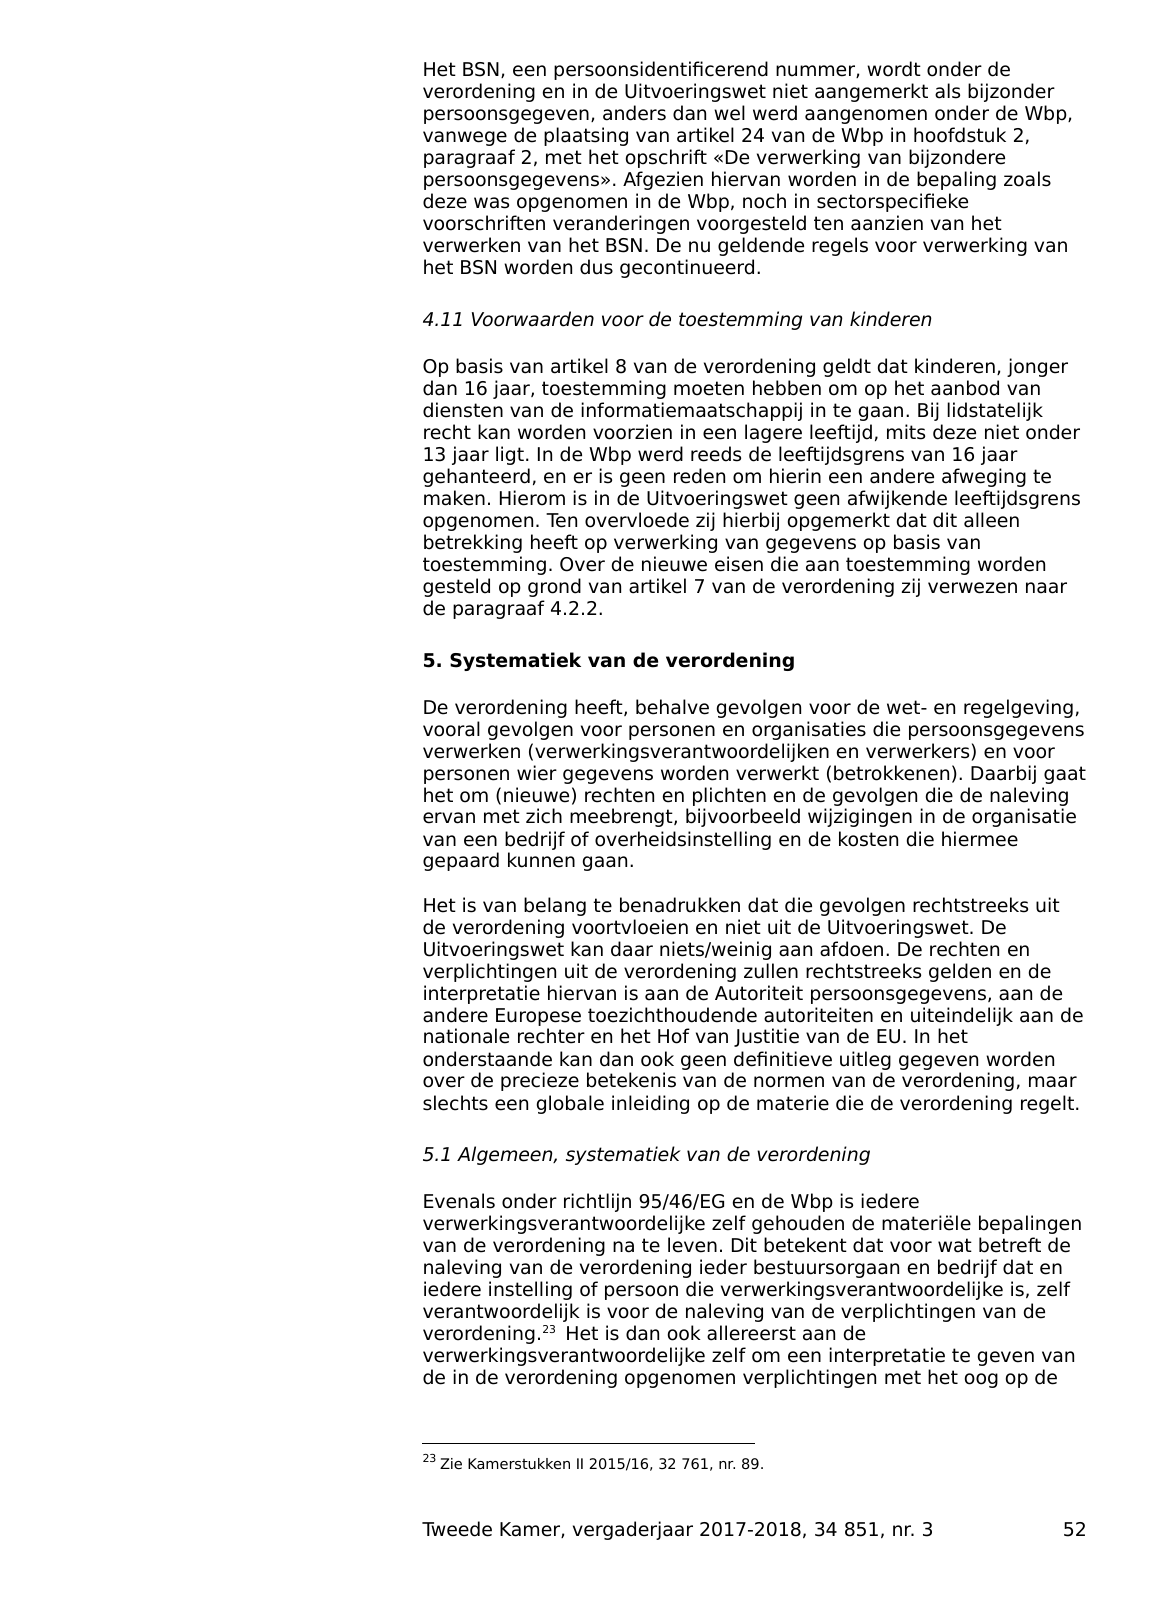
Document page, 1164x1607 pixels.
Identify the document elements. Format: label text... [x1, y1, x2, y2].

text De verordening heeft, behalve gevolgen voor de wet- en regelgeving, vooral gevolgen voor personen en organisaties die persoonsgegevens verwerken (verwerkingsverantwoordelijken en verwerkers) en voor personen wier gegevens worden verwerkt (betrokkenen). Daarbij gaat het om (nieuwe) rechten en plichten en de gevolgen die de naleving ervan met zich meebrengt, bijvoorbeeld wijzigingen in de organisatie van een bedrijf of overheidsinstelling en de kosten die hiermee gepaard kunnen gaan. [422, 697, 1087, 872]
text Het is van belang te benadrukken dat die gevolgen rechtstreeks uit de verordening voortvloeien en niet uit de Uitvoeringswet. De Uitvoeringswet kan daar niets/weinig aan afdoen. De rechten en verplichtingen uit de verordening zullen rechtstreeks gelden en de interpretatie hiervan is aan de Autoriteit persoonsgegevens, aan de andere Europese toezichthoudende autoriteiten en uiteindelijk aan de nationale rechter en het Hof van Justitie van de EU. In het onderstaande kan dan ook geen definitieve uitleg gegeven worden over de precieze betekenis van de normen van de verordening, maar slechts een globale inleiding op de materie die de verordening regelt. [422, 894, 1087, 1114]
subtitle 5.1 Algemeen, systematiek van de verordening [422, 1144, 1087, 1166]
text Evenals onder richtlijn 95/46/EG en de Wbp is iedere verwerkingsverantwoordelijke zelf gehouden de materiële bepalingen van de verordening na te leven. Dit betekent dat voor wat betreft de naleving van de verordening ieder bestuursorgaan en bedrijf dat en iedere instelling of persoon die verwerkingsverantwoordelijke is, zelf verantwoordelijk is voor de naleving van de verplichtingen van de verordening. Het is dan ook allereerst aan de verwerkingsverantwoordelijke zelf om een interpretatie te geven van de in de verordening opgenomen verplichtingen met het oog op de [422, 1191, 1087, 1389]
subtitle 4.11 Voorwaarden voor de toestemming van kinderen [422, 309, 1087, 331]
subtitle 5. Systematiek van de verordening [422, 649, 1087, 672]
text Op basis van artikel 8 van de verordening geldt dat kinderen, jonger dan 16 jaar, toestemming moeten hebben om op het aanbod van diensten van de informatiemaatschappij in te gaan. Bij lidstatelijk recht kan worden voorzien in een lagere leeftijd, mits deze niet onder 13 jaar ligt. In de Wbp werd reeds de leeftijdsgrens van 16 jaar gehanteerd, en er is geen reden om hierin een andere afweging te maken. Hierom is in de Uitvoeringswet geen afwijkende leeftijdsgrens opgenomen. Ten overvloede zij hierbij opgemerkt dat dit alleen betrekking heeft op verwerking van gegevens op basis van toestemming. Over de nieuwe eisen die aan toestemming worden gesteld op grond van artikel 7 van de verordening zij verwezen naar de paragraaf 4.2.2. [422, 356, 1087, 619]
text Zie Kamerstukken II 2015/16, 32 761, nr. 89. [422, 1452, 1087, 1474]
text Het BSN, een persoonsidentificerend nummer, wordt onder de verordening en in de Uitvoeringswet niet aangemerkt als bijzonder persoonsgegeven, anders dan wel werd aangenomen onder de Wbp, vanwege de plaatsing van artikel 24 van de Wbp in hoofdstuk 2, paragraaf 2, met het opschrift «De verwerking van bijzondere persoonsgegevens». Afgezien hiervan worden in de bepaling zoals deze was opgenomen in de Wbp, noch in sectorspecifieke voorschriften veranderingen voorgesteld ten aanzien van het verwerken van het BSN. De nu geldende regels voor verwerking van het BSN worden dus gecontinueerd. [422, 59, 1087, 279]
